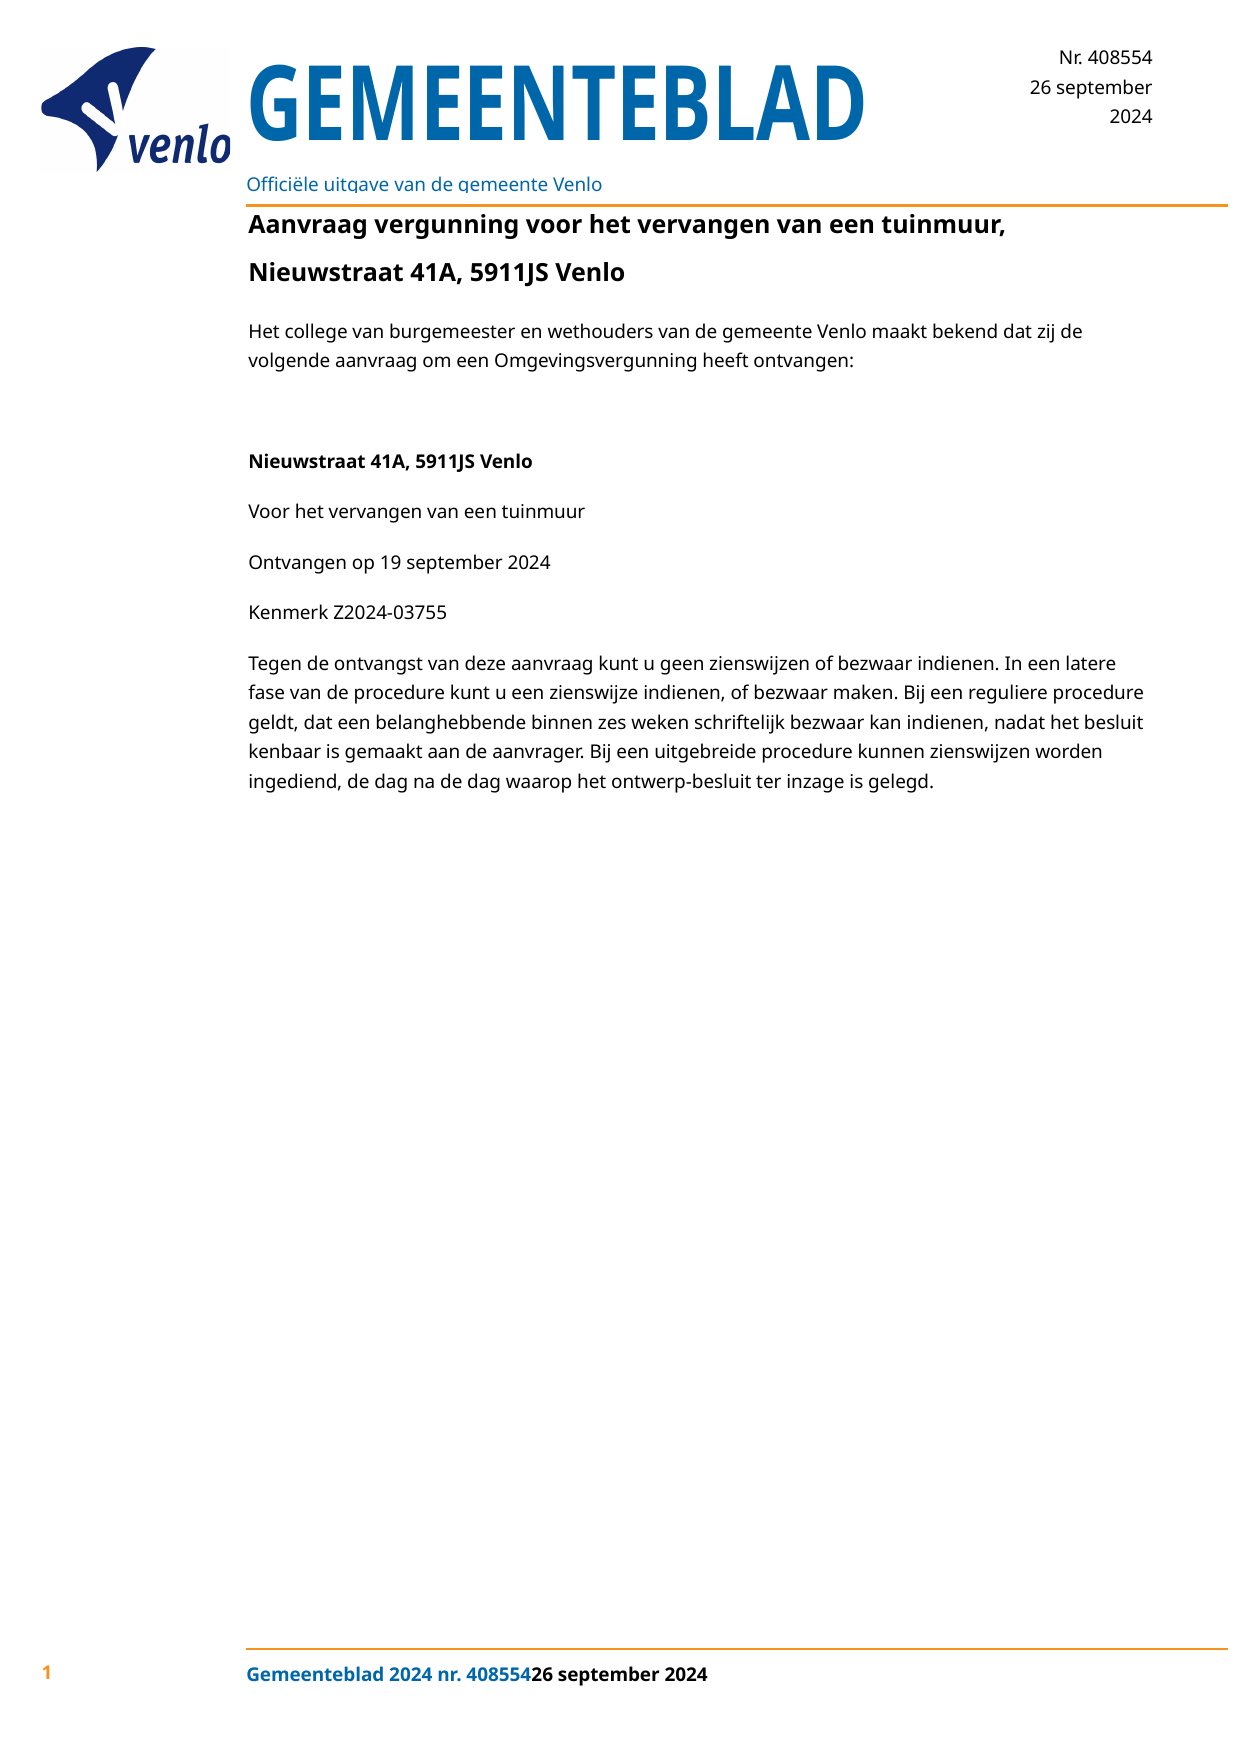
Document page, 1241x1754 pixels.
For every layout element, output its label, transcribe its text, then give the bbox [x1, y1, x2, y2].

text Nieuwstraat 41A, 5911JS Venlo [248, 448, 1152, 474]
picture [41, 47, 231, 172]
text Kenmerk Z2024-03755 [248, 599, 1152, 625]
text Aanvraag vergunning voor het vervangen van een tuinmuur, Nieuwstraat 41A, 5911JS Venlo [248, 207, 1152, 288]
text Tegen de ontvangst van deze aanvraag kunt u geen zienswijzen of bezwaar indienen. In een latere fase van de procedure kunt u een zienswijze indienen, of bezwaar maken. Bij een reguliere procedure geldt, dat een belanghebbende binnen zes weken schriftelijk bezwaar kan indienen, nadat het besluit kenbaar is gemaakt aan de aanvrager. Bij een uitgebreide procedure kunnen zienswijzen worden ingediend, de dag na de dag waarop het ontwerp-besluit ter inzage is gelegd. [248, 650, 1152, 794]
text Ontvangen op 19 september 2024 [248, 549, 1152, 575]
text Voor het vervangen van een tuinmuur [248, 499, 1152, 524]
text Het college van burgemeester en wethouders van de gemeente Venlo maakt bekend dat zij de volgende aanvraag om een Omgevingsvergunning heeft ontvangen: [248, 318, 1152, 373]
